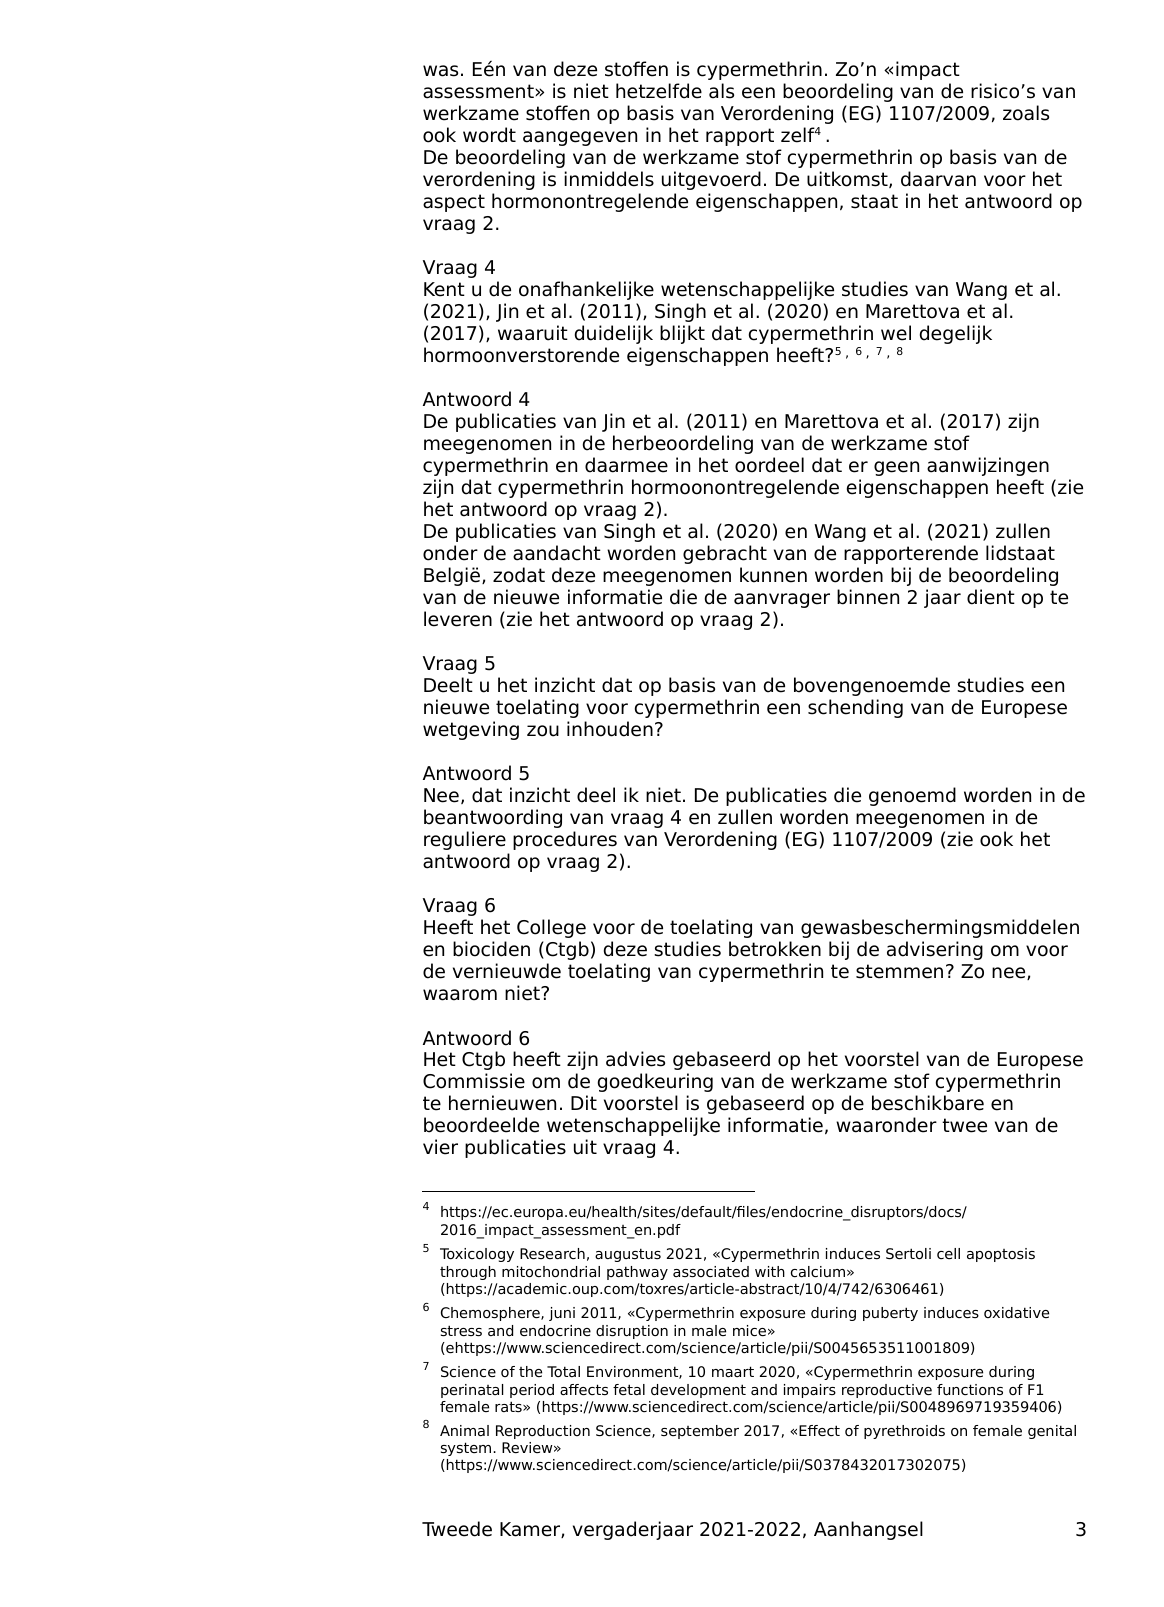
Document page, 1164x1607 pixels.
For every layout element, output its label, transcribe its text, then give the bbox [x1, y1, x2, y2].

text Deelt u het inzicht dat op basis van de bovengenoemde studies een nieuwe toelating voor cypermethrin een schending van de Europese wetgeving zou inhouden? [422, 675, 1087, 741]
text De publicaties van Jin et al. (2011) en Marettova et al. (2017) zijn meegenomen in de herbeoordeling van de werkzame stof cypermethrin en daarmee in het oordeel dat er geen aanwijzingen zijn dat cypermethrin hormoonontregelende eigenschappen heeft (zie het antwoord op vraag 2). [422, 411, 1087, 521]
text Antwoord 5 [422, 763, 1087, 785]
text beoordeelde wetenschappelijke informatie, waaronder twee van de vier publicaties uit vraag 4. [422, 1115, 1087, 1159]
text was. Eén van deze stoffen is cypermethrin. Zo’n «impact assessment» is niet hetzelfde als een beoordeling van de risico’s van werkzame stoffen op basis van Verordening (EG) 1107/2009, zoals ook wordt aangegeven in het rapport zelf. [422, 59, 1087, 147]
text Het Ctgb heeft zijn advies gebaseerd op het voorstel van de Europese Commissie om de goedkeuring van de werkzame stof cypermethrin te hernieuwen. Dit voorstel is gebaseerd op de beschikbare en [422, 1049, 1087, 1115]
text Vraag 5 [422, 653, 1087, 675]
text Nee, dat inzicht deel ik niet. De publicaties die genoemd worden in de beantwoording van vraag 4 en zullen worden meegenomen in de reguliere procedures van Verordening (EG) 1107/2009 (zie ook het antwoord op vraag 2). [422, 785, 1087, 873]
text Kent u de onafhankelijke wetenschappelijke studies van Wang et al. (2021), Jin et al. (2011), Singh et al. (2020) en Marettova et al. (2017), waaruit duidelijk blijkt dat cypermethrin wel degelijk hormoonverstorende eigenschappen heeft?, , , [422, 279, 1087, 367]
text https://ec.europa.eu/health/sites/default/files/endocrine_disruptors/docs/2016_impact_assessment_en.pdf [422, 1200, 1087, 1239]
text De publicaties van Singh et al. (2020) en Wang et al. (2021) zullen onder de aandacht worden gebracht van de rapporterende lidstaat België, zodat deze meegenomen kunnen worden bij de beoordeling van de nieuwe informatie die de aanvrager binnen 2 jaar dient op te leveren (zie het antwoord op vraag 2). [422, 521, 1087, 631]
text Antwoord 4 [422, 389, 1087, 411]
text Chemosphere, juni 2011, «Cypermethrin exposure during puberty induces oxidative stress and endocrine disruption in male mice» (ehttps://www.sciencedirect.com/science/article/pii/S0045653511001809) [422, 1301, 1087, 1357]
text De beoordeling van de werkzame stof cypermethrin op basis van de verordening is inmiddels uitgevoerd. De uitkomst, daarvan voor het aspect hormonontregelende eigenschappen, staat in het antwoord op vraag 2. [422, 147, 1087, 235]
text Science of the Total Environment, 10 maart 2020, «Cypermethrin exposure during perinatal period affects fetal development and impairs reproductive functions of F1 female rats» (https://www.sciencedirect.com/science/article/pii/S0048969719359406) [422, 1360, 1087, 1416]
text Vraag 4 [422, 257, 1087, 279]
text Toxicology Research, augustus 2021, «Cypermethrin induces Sertoli cell apoptosis through mitochondrial pathway associated with calcium» (https://academic.oup.com/toxres/article-abstract/10/4/742/6306461) [422, 1242, 1087, 1298]
text Animal Reproduction Science, september 2017, «Effect of pyrethroids on female genital system. Review» (https://www.sciencedirect.com/science/article/pii/S0378432017302075) [422, 1418, 1087, 1474]
text Vraag 6 [422, 895, 1087, 917]
text Antwoord 6 [422, 1027, 1087, 1049]
text Heeft het College voor de toelating van gewasbeschermingsmiddelen en biociden (Ctgb) deze studies betrokken bij de advisering om voor de vernieuwde toelating van cypermethrin te stemmen? Zo nee, waarom niet? [422, 917, 1087, 1005]
